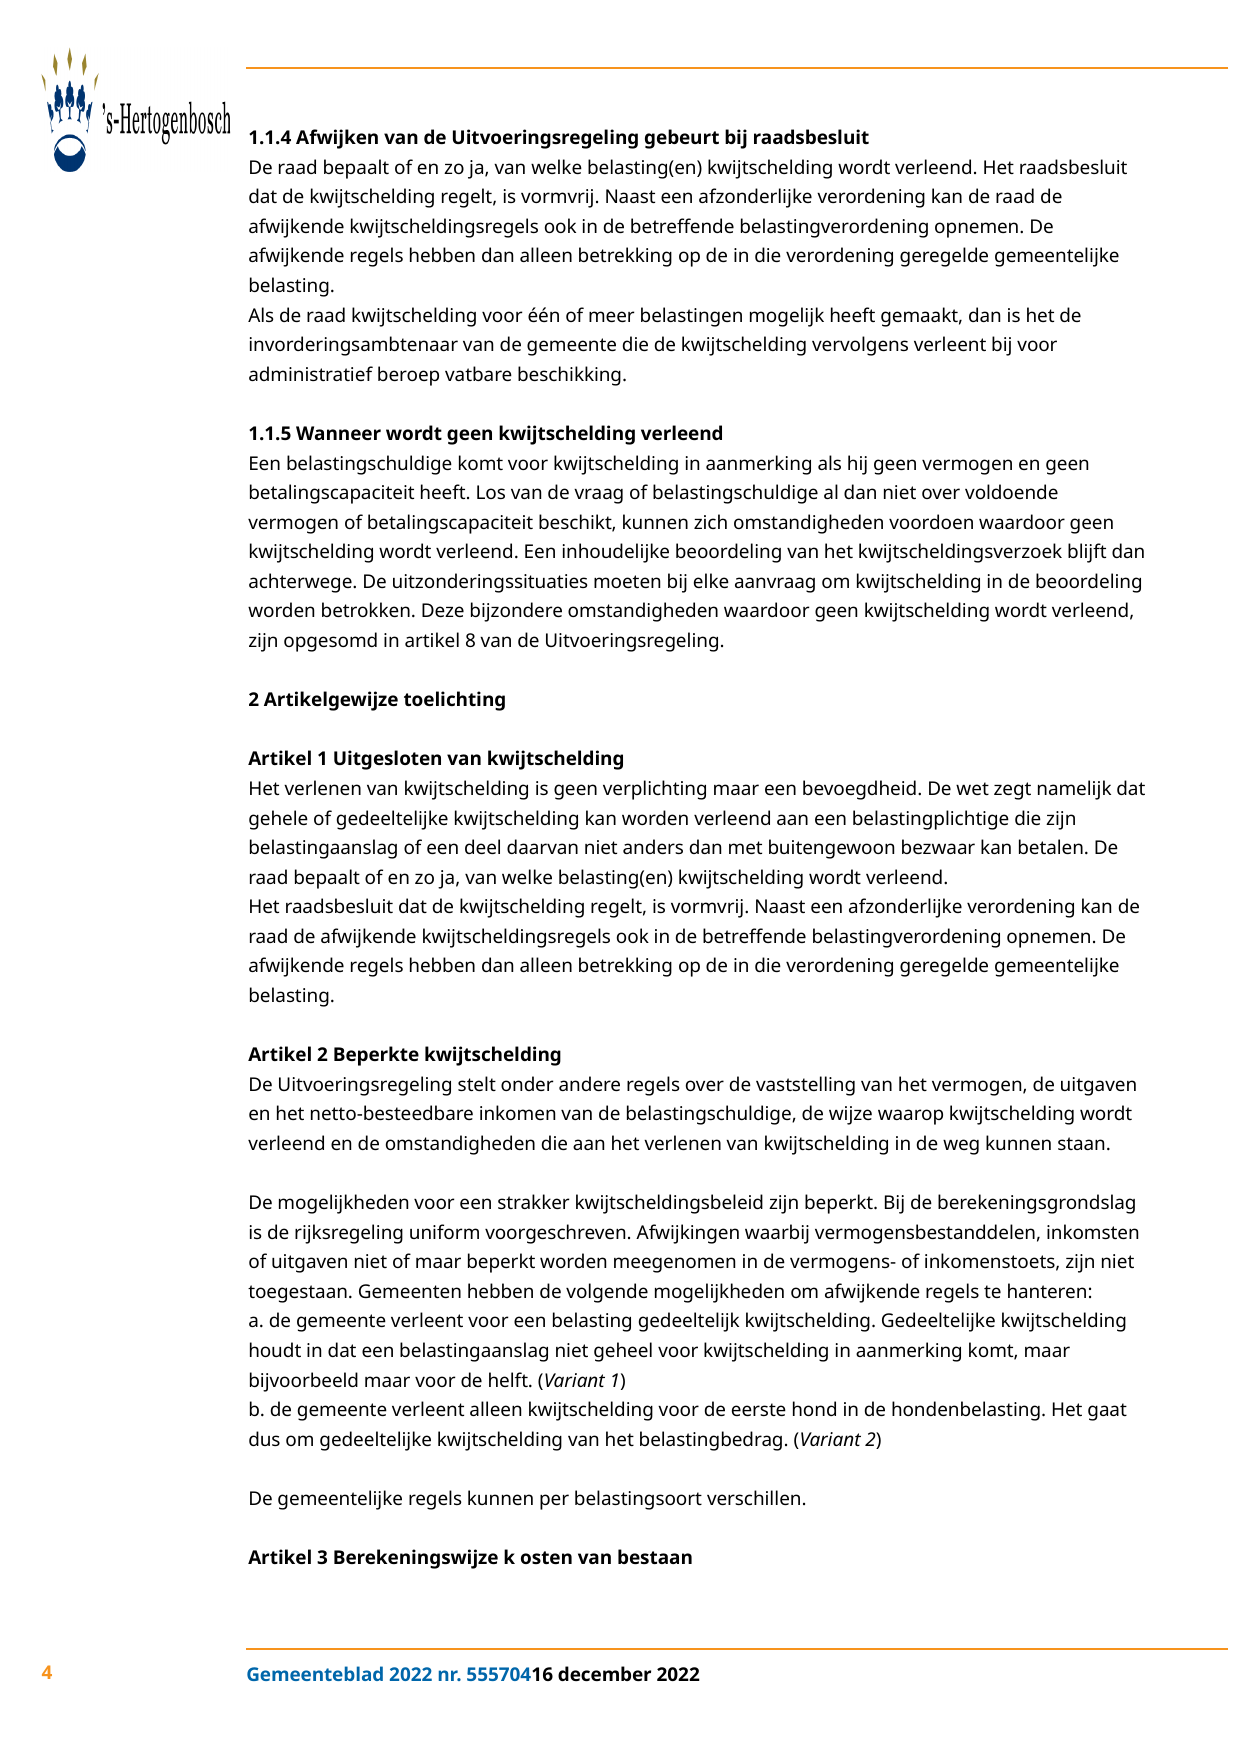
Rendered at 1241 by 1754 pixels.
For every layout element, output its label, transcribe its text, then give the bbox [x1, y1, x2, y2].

text De mogelijkheden voor een strakker kwijtscheldingsbeleid zijn beperkt. Bij de berekeningsgrondslag is de rijksregeling uniform voorgeschreven. Afwijkingen waarbij vermogensbestanddelen, inkomsten of uitgaven niet of maar beperkt worden meegenomen in de vermogens- of inkomenstoets, zijn niet toegestaan. Gemeenten hebben de volgende mogelijkheden om afwijkende regels te hanteren: [248, 1189, 1152, 1304]
text 1.1.5 Wanneer wordt geen kwijtschelding verleend [248, 420, 1152, 446]
text De gemeentelijke regels kunnen per belastingsoort verschillen. [248, 1485, 1152, 1511]
text Artikel 1 Uitgesloten van kwijtschelding [248, 746, 1152, 771]
text Een belastingschuldige komt voor kwijtschelding in aanmerking als hij geen vermogen en geen betalingscapaciteit heeft. Los van de vraag of belastingschuldige al dan niet over voldoende vermogen of betalingscapaciteit beschikt, kunnen zich omstandigheden voordoen waardoor geen kwijtschelding wordt verleend. Een inhoudelijke beoordeling van het kwijtscheldingsverzoek blijft dan achterwege. De uitzonderingssituaties moeten bij elke aanvraag om kwijtschelding in de beoordeling worden betrokken. Deze bijzondere omstandigheden waardoor geen kwijtschelding wordt verleend, zijn opgesomd in artikel 8 van de Uitvoeringsregeling. [248, 450, 1152, 653]
text Als de raad kwijtschelding voor één of meer belastingen mogelijk heeft gemaakt, dan is het de invorderingsambtenaar van de gemeente die de kwijtschelding vervolgens verleent bij voor administratief beroep vatbare beschikking. [248, 302, 1152, 387]
text Artikel 3 Berekeningswijze k osten van bestaan [248, 1544, 1152, 1570]
picture [41, 47, 231, 172]
text Het verlenen van kwijtschelding is geen verplichting maar een bevoegdheid. De wet zegt namelijk dat gehele of gedeeltelijke kwijtschelding kan worden verleend aan een belastingplichtige die zijn belastingaanslag of een deel daarvan niet anders dan met buitengewoon bezwaar kan betalen. De raad bepaalt of en zo ja, van welke belasting(en) kwijtschelding wordt verleend. [248, 775, 1152, 890]
text 2 Artikelgewijze toelichting [248, 686, 1152, 712]
text b. de gemeente verleent alleen kwijtschelding voor de eerste hond in de hondenbelasting. Het gaat dus om gedeeltelijke kwijtschelding van het belastingbedrag. (Variant 2) [248, 1396, 1152, 1452]
text 1.1.4 Afwijken van de Uitvoeringsregeling gebeurt bij raadsbesluit [248, 124, 1152, 150]
text Het raadsbesluit dat de kwijtschelding regelt, is vormvrij. Naast een afzonderlijke verordening kan de raad de afwijkende kwijtscheldingsregels ook in de betreffende belastingverordening opnemen. De afwijkende regels hebben dan alleen betrekking op de in die verordening geregelde gemeentelijke belasting. [248, 893, 1152, 1008]
text De raad bepaalt of en zo ja, van welke belasting(en) kwijtschelding wordt verleend. Het raadsbesluit dat de kwijtschelding regelt, is vormvrij. Naast een afzonderlijke verordening kan de raad de afwijkende kwijtscheldingsregels ook in de betreffende belastingverordening opnemen. De afwijkende regels hebben dan alleen betrekking op de in die verordening geregelde gemeentelijke belasting. [248, 154, 1152, 298]
text a. de gemeente verleent voor een belasting gedeeltelijk kwijtschelding. Gedeeltelijke kwijtschelding houdt in dat een belastingaanslag niet geheel voor kwijtschelding in aanmerking komt, maar bijvoorbeeld maar voor de helft. (Variant 1) [248, 1308, 1152, 1393]
text De Uitvoeringsregeling stelt onder andere regels over de vaststelling van het vermogen, de uitgaven en het netto-besteedbare inkomen van de belastingschuldige, de wijze waarop kwijtschelding wordt verleend en de omstandigheden die aan het verlenen van kwijtschelding in de weg kunnen staan. [248, 1071, 1152, 1156]
text Artikel 2 Beperkte kwijtschelding [248, 1041, 1152, 1067]
